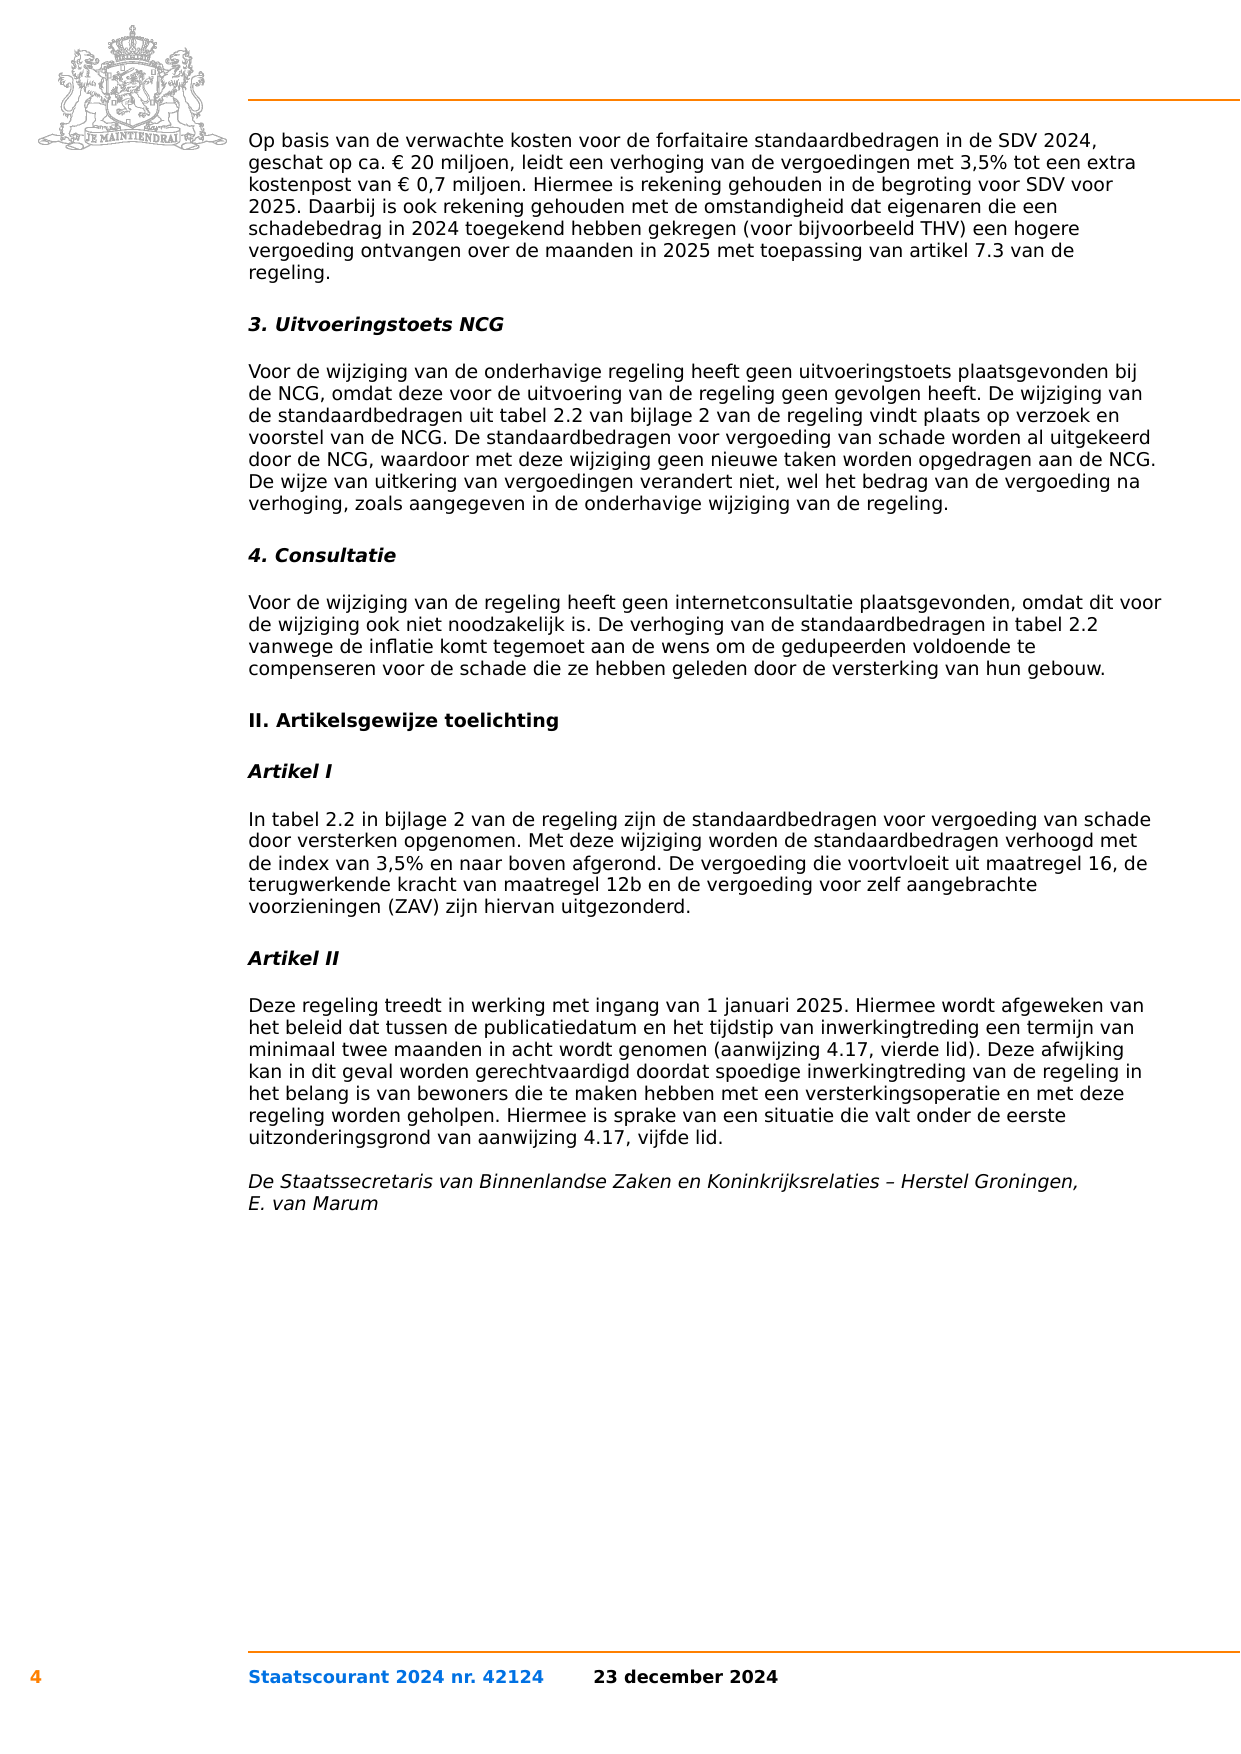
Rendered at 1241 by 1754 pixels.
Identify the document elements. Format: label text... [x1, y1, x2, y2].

subtitle Artikel II [248, 948, 1163, 970]
text Voor de wijziging van de onderhavige regeling heeft geen uitvoeringstoets plaatsgevonden bij de NCG, omdat deze voor de uitvoering van de regeling geen gevolgen heeft. De wijziging van de standaardbedragen uit tabel 2.2 van bijlage 2 van de regeling vindt plaats op verzoek en voorstel van de NCG. De standaardbedragen voor vergoeding van schade worden al uitgekeerd door de NCG, waardoor met deze wijziging geen nieuwe taken worden opgedragen aan de NCG. De wijze van uitkering van vergoedingen verandert niet, wel het bedrag van de vergoeding na verhoging, zoals aangegeven in de onderhavige wijziging van de regeling. [248, 361, 1163, 514]
text De Staatssecretaris van Binnenlandse Zaken en Koninkrijksrelaties – Herstel Groningen, E. van Marum [248, 1171, 1163, 1215]
subtitle Artikel I [248, 761, 1163, 783]
subtitle 3. Uitvoeringstoets NCG [248, 314, 1163, 336]
subtitle II. Artikelsgewijze toelichting [248, 709, 1163, 731]
text Deze regeling treedt in werking met ingang van 1 januari 2025. Hiermee wordt afgeweken van het beleid dat tussen de publicatiedatum en het tijdstip van inwerkingtreding een termijn van minimaal twee maanden in acht wordt genomen (aanwijzing 4.17, vierde lid). Deze afwijking kan in dit geval worden gerechtvaardigd doordat spoedige inwerkingtreding van de regeling in het belang is van bewoners die te maken hebben met een versterkingsoperatie en met deze regeling worden geholpen. Hiermee is sprake van een situatie die valt onder de eerste uitzonderingsgrond van aanwijzing 4.17, vijfde lid. [248, 995, 1163, 1149]
text In tabel 2.2 in bijlage 2 van de regeling zijn de standaardbedragen voor vergoeding van schade door versterken opgenomen. Met deze wijziging worden de standaardbedragen verhoogd met de index van 3,5% en naar boven afgerond. De vergoeding die voortvloeit uit maatregel 16, de terugwerkende kracht van maatregel 12b en de vergoeding voor zelf aangebrachte voorzieningen (ZAV) zijn hiervan uitgezonderd. [248, 808, 1163, 918]
subtitle 4. Consultatie [248, 544, 1163, 567]
picture [38, 25, 227, 150]
text Voor de wijziging van de regeling heeft geen internetconsultatie plaatsgevonden, omdat dit voor de wijziging ook niet noodzakelijk is. De verhoging van de standaardbedragen in tabel 2.2 vanwege de inflatie komt tegemoet aan de wens om de gedupeerden voldoende te compenseren voor de schade die ze hebben geleden door de versterking van hun gebouw. [248, 592, 1163, 679]
text Op basis van de verwachte kosten voor de forfaitaire standaardbedragen in de SDV 2024, geschat op ca. € 20 miljoen, leidt een verhoging van de vergoedingen met 3,5% tot een extra kostenpost van € 0,7 miljoen. Hiermee is rekening gehouden in de begroting voor SDV voor 2025. Daarbij is ook rekening gehouden met de omstandigheid dat eigenaren die een schadebedrag in 2024 toegekend hebben gekregen (voor bijvoorbeeld THV) een hogere vergoeding ontvangen over de maanden in 2025 met toepassing van artikel 7.3 van de regeling. [248, 130, 1163, 284]
